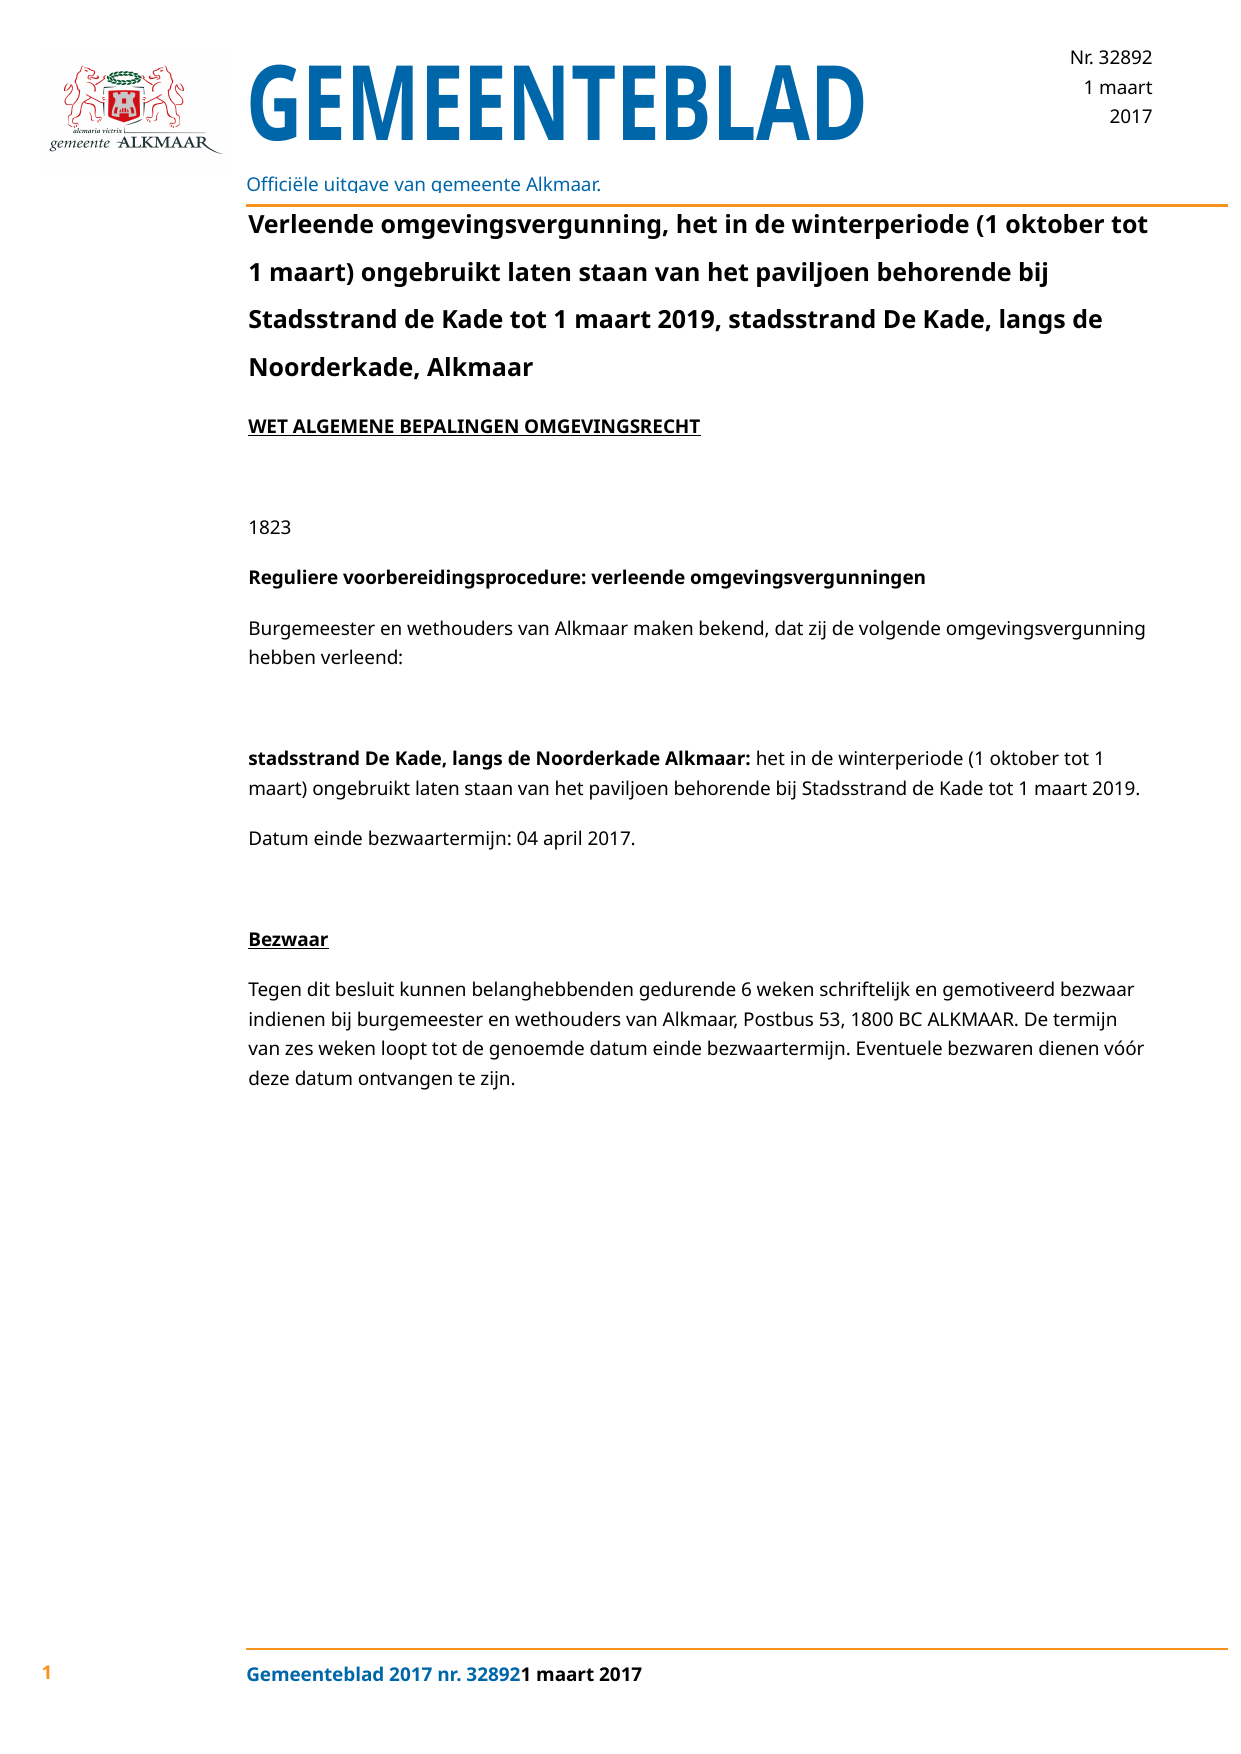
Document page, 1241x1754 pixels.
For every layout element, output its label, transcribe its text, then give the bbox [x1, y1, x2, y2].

text Bezwaar [248, 926, 1152, 952]
text 1823 [248, 514, 1152, 540]
text Reguliere voorbereidingsprocedure: verleende omgevingsvergunningen [248, 564, 1152, 590]
text WET ALGEMENE BEPALINGEN OMGEVINGSRECHT [248, 413, 1152, 439]
text stadsstrand De Kade, langs de Noorderkade Alkmaar: het in de winterperiode (1 oktober tot 1 maart) ongebruikt laten staan van het paviljoen behorende bij Stadsstrand de Kade tot 1 maart 2019. [248, 745, 1152, 801]
text Datum einde bezwaartermijn: 04 april 2017. [248, 825, 1152, 851]
text Tegen dit besluit kunnen belanghebbenden gedurende 6 weken schriftelijk en gemotiveerd bezwaar indienen bij burgemeester en wethouders van Alkmaar, Postbus 53, 1800 BC ALKMAAR. De termijn van zes weken loopt tot de genoemde datum einde bezwaartermijn. Eventuele bezwaren dienen vóór deze datum ontvangen te zijn. [248, 976, 1152, 1091]
picture [41, 47, 231, 172]
text Burgemeester en wethouders van Alkmaar maken bekend, dat zij de volgende omgevingsvergunning hebben verleend: [248, 615, 1152, 670]
text Verleende omgevingsvergunning, het in de winterperiode (1 oktober tot 1 maart) ongebruikt laten staan van het paviljoen behorende bij Stadsstrand de Kade tot 1 maart 2019, stadsstrand De Kade, langs de Noorderkade, Alkmaar [248, 207, 1152, 384]
